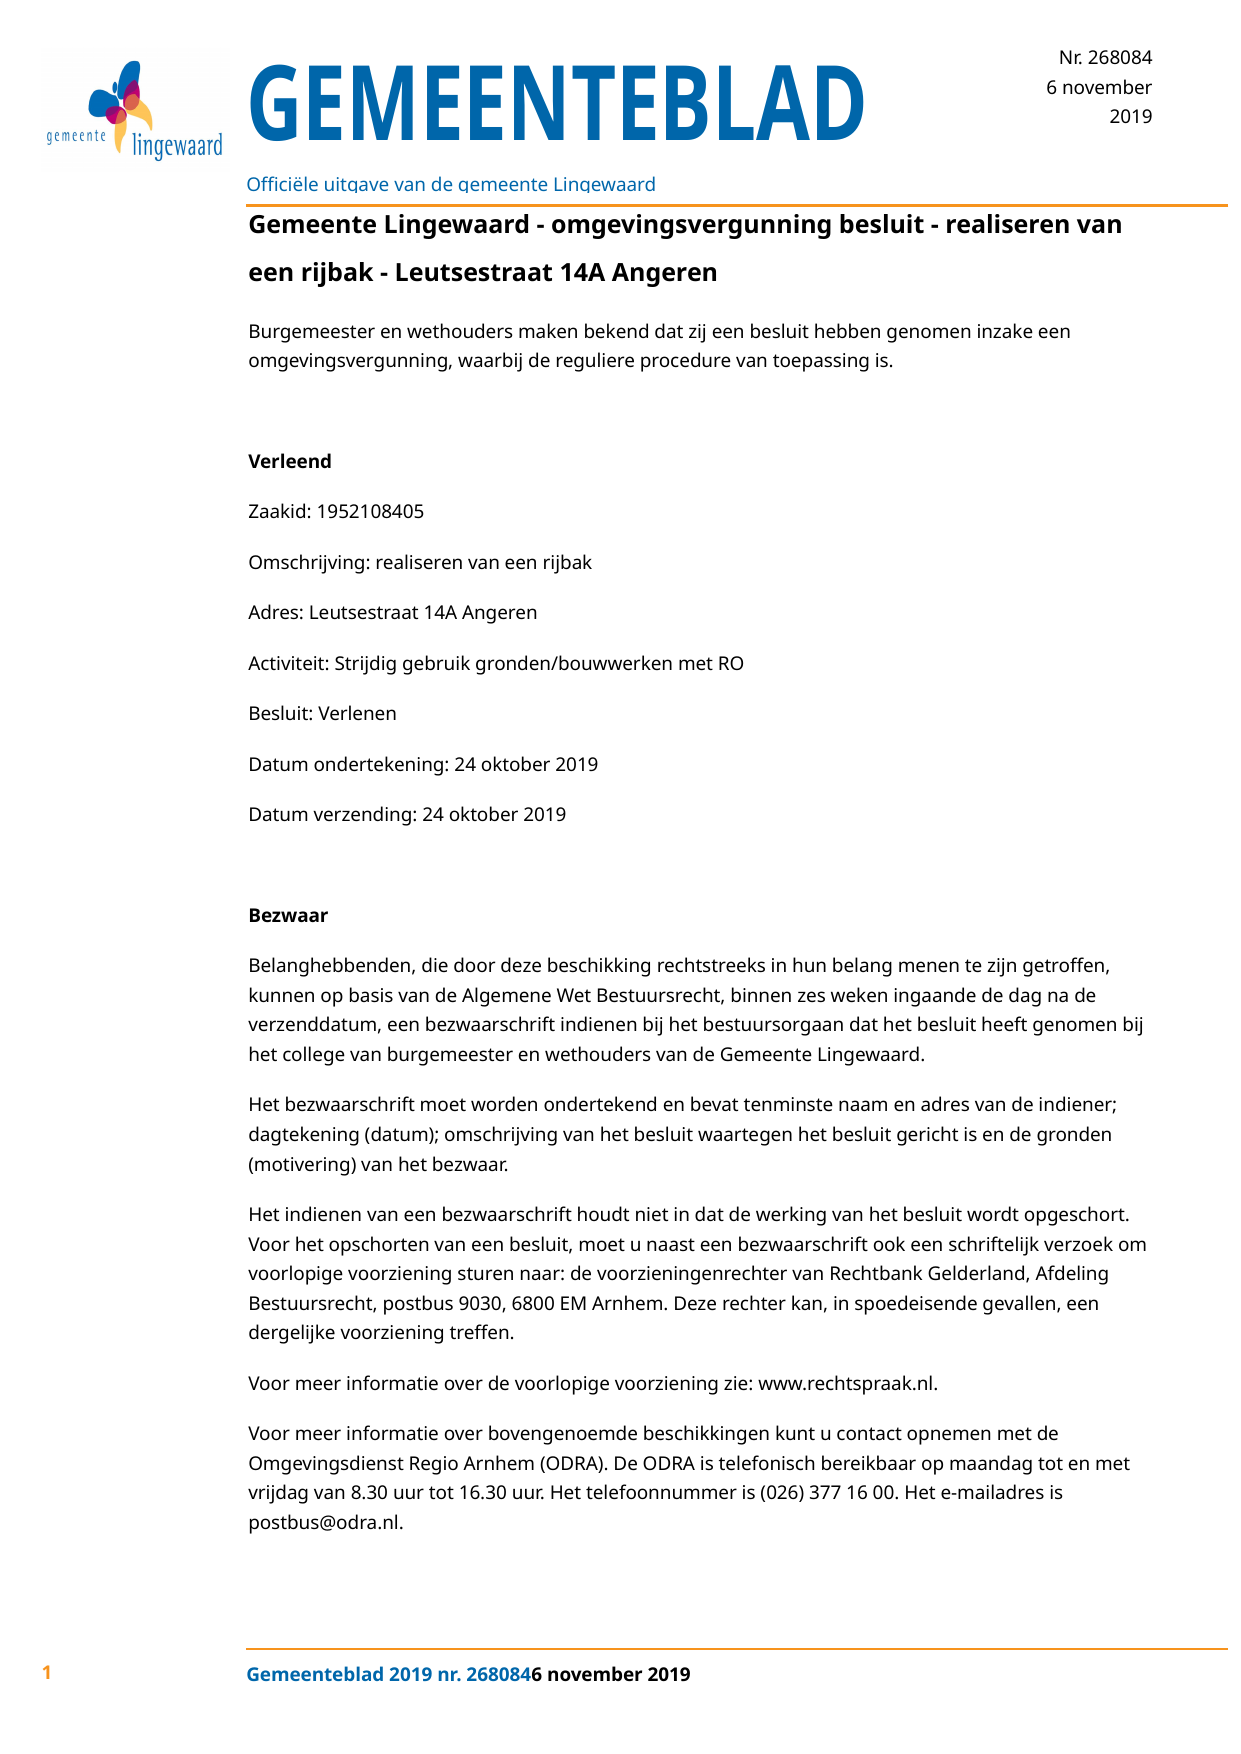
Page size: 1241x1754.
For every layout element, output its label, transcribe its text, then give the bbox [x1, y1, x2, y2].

text Datum verzending: 24 oktober 2019 [248, 801, 1152, 827]
text Verleend [248, 448, 1152, 474]
picture [41, 47, 231, 172]
text Het indienen van een bezwaarschrift houdt niet in dat de werking van het besluit wordt opgeschort. Voor het opschorten van een besluit, moet u naast een bezwaarschrift ook een schriftelijk verzoek om voorlopige voorziening sturen naar: de voorzieningenrechter van Rechtbank Gelderland, Afdeling Bestuursrecht, postbus 9030, 6800 EM Arnhem. Deze rechter kan, in spoedeisende gevallen, een dergelijke voorziening treffen. [248, 1201, 1152, 1345]
text Datum ondertekening: 24 oktober 2019 [248, 751, 1152, 777]
text Voor meer informatie over bovengenoemde beschikkingen kunt u contact opnemen met de Omgevingsdienst Regio Arnhem (ODRA). De ODRA is telefonisch bereikbaar op maandag tot en met vrijdag van 8.30 uur tot 16.30 uur. Het telefoonnummer is (026) 377 16 00. Het e-mailadres is postbus@odra.nl. [248, 1420, 1152, 1535]
text Adres: Leutsestraat 14A Angeren [248, 599, 1152, 625]
text Burgemeester en wethouders maken bekend dat zij een besluit hebben genomen inzake een omgevingsvergunning, waarbij de reguliere procedure van toepassing is. [248, 318, 1152, 373]
text Bezwaar [248, 902, 1152, 928]
text Activiteit: Strijdig gebruik gronden/bouwwerken met RO [248, 650, 1152, 676]
text Het bezwaarschrift moet worden ondertekend en bevat tenminste naam en adres van de indiener; dagtekening (datum); omschrijving van het besluit waartegen het besluit gericht is en de gronden (motivering) van het bezwaar. [248, 1092, 1152, 1177]
text Belanghebbenden, die door deze beschikking rechtstreeks in hun belang menen te zijn getroffen, kunnen op basis van de Algemene Wet Bestuursrecht, binnen zes weken ingaande de dag na de verzenddatum, een bezwaarschrift indienen bij het bestuursorgaan dat het besluit heeft genomen bij het college van burgemeester en wethouders van de Gemeente Lingewaard. [248, 952, 1152, 1067]
text Omschrijving: realiseren van een rijbak [248, 549, 1152, 575]
text Gemeente Lingewaard - omgevingsvergunning besluit - realiseren van een rijbak - Leutsestraat 14A Angeren [248, 207, 1152, 288]
text Besluit: Verlenen [248, 700, 1152, 726]
text Voor meer informatie over de voorlopige voorziening zie: www.rechtspraak.nl. [248, 1370, 1152, 1396]
text Zaakid: 1952108405 [248, 499, 1152, 524]
